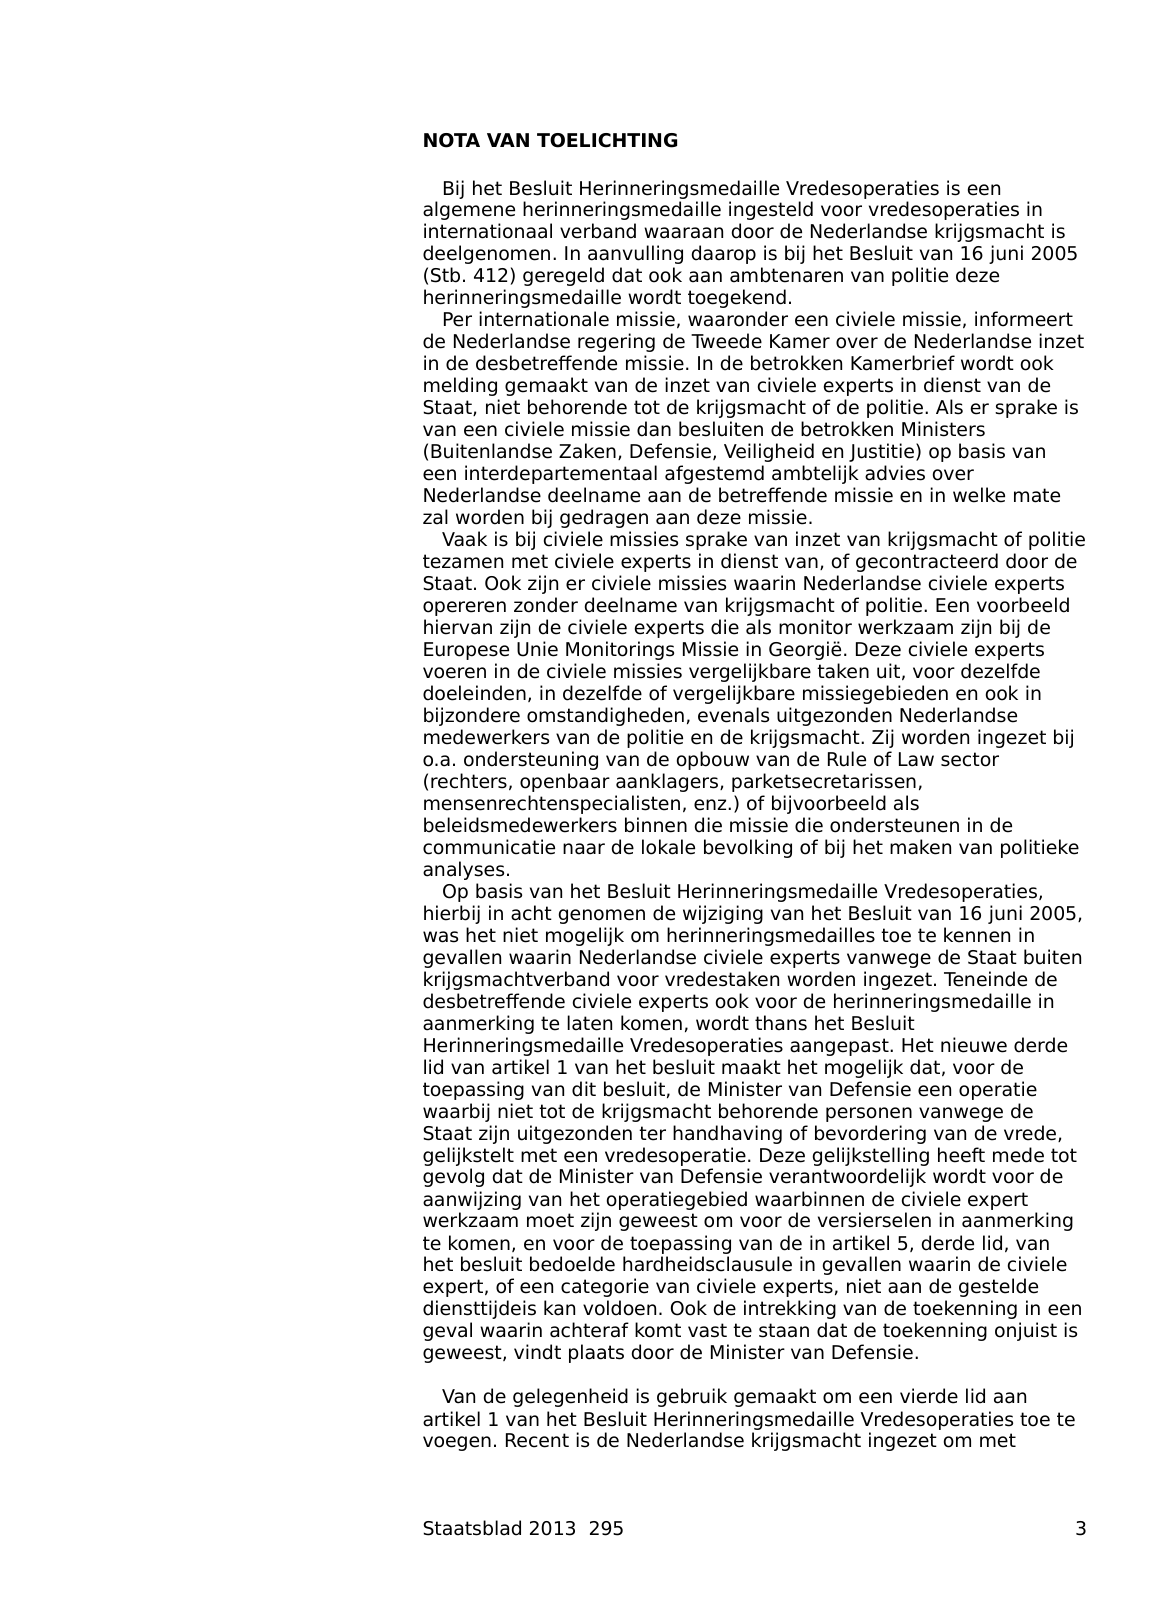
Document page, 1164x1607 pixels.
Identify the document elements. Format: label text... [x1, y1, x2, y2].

text Per internationale missie, waaronder een civiele missie, informeert de Nederlandse regering de Tweede Kamer over de Nederlandse inzet in de desbetreffende missie. In de betrokken Kamerbrief wordt ook melding gemaakt van de inzet van civiele experts in dienst van de Staat, niet behorende tot de krijgsmacht of de politie. Als er sprake is van een civiele missie dan besluiten de betrokken Ministers (Buitenlandse Zaken, Defensie, Veiligheid en Justitie) op basis van een interdepartementaal afgestemd ambtelijk advies over Nederlandse deelname aan de betreffende missie en in welke mate zal worden bij gedragen aan deze missie. [422, 309, 1087, 529]
subtitle NOTA VAN TOELICHTING [422, 130, 1087, 152]
text Bij het Besluit Herinneringsmedaille Vredesoperaties is een algemene herinneringsmedaille ingesteld voor vredesoperaties in internationaal verband waaraan door de Nederlandse krijgsmacht is deelgenomen. In aanvulling daarop is bij het Besluit van 16 juni 2005 (Stb. 412) geregeld dat ook aan ambtenaren van politie deze herinneringsmedaille wordt toegekend. [422, 177, 1087, 309]
text Vaak is bij civiele missies sprake van inzet van krijgsmacht of politie tezamen met civiele experts in dienst van, of gecontracteerd door de Staat. Ook zijn er civiele missies waarin Nederlandse civiele experts opereren zonder deelname van krijgsmacht of politie. Een voorbeeld hiervan zijn de civiele experts die als monitor werkzaam zijn bij de Europese Unie Monitorings Missie in Georgië. Deze civiele experts voeren in de civiele missies vergelijkbare taken uit, voor dezelfde doeleinden, in dezelfde of vergelijkbare missiegebieden en ook in bijzondere omstandigheden, evenals uitgezonden Nederlandse medewerkers van de politie en de krijgsmacht. Zij worden ingezet bij o.a. ondersteuning van de opbouw van de Rule of Law sector (rechters, openbaar aanklagers, parketsecretarissen, mensenrechtenspecialisten, enz.) of bijvoorbeeld als beleidsmedewerkers binnen die missie die ondersteunen in de communicatie naar de lokale bevolking of bij het maken van politieke analyses. [422, 529, 1087, 881]
text Van de gelegenheid is gebruik gemaakt om een vierde lid aan artikel 1 van het Besluit Herinneringsmedaille Vredesoperaties toe te voegen. Recent is de Nederlandse krijgsmacht ingezet om met [422, 1386, 1087, 1452]
text Op basis van het Besluit Herinneringsmedaille Vredesoperaties, hierbij in acht genomen de wijziging van het Besluit van 16 juni 2005, was het niet mogelijk om herinneringsmedailles toe te kennen in gevallen waarin Nederlandse civiele experts vanwege de Staat buiten krijgsmachtverband voor vredestaken worden ingezet. Teneinde de desbetreffende civiele experts ook voor de herinneringsmedaille in aanmerking te laten komen, wordt thans het Besluit Herinneringsmedaille Vredesoperaties aangepast. Het nieuwe derde lid van artikel 1 van het besluit maakt het mogelijk dat, voor de toepassing van dit besluit, de Minister van Defensie een operatie waarbij niet tot de krijgsmacht behorende personen vanwege de Staat zijn uitgezonden ter handhaving of bevordering van de vrede, gelijkstelt met een vredesoperatie. Deze gelijkstelling heeft mede tot gevolg dat de Minister van Defensie verantwoordelijk wordt voor de aanwijzing van het operatiegebied waarbinnen de civiele expert werkzaam moet zijn geweest om voor de versierselen in aanmerking te komen, en voor de toepassing van de in artikel 5, derde lid, van het besluit bedoelde hardheidsclausule in gevallen waarin de civiele expert, of een categorie van civiele experts, niet aan de gestelde diensttijdeis kan voldoen. Ook de intrekking van de toekenning in een geval waarin achteraf komt vast te staan dat de toekenning onjuist is geweest, vindt plaats door de Minister van Defensie. [422, 881, 1087, 1364]
